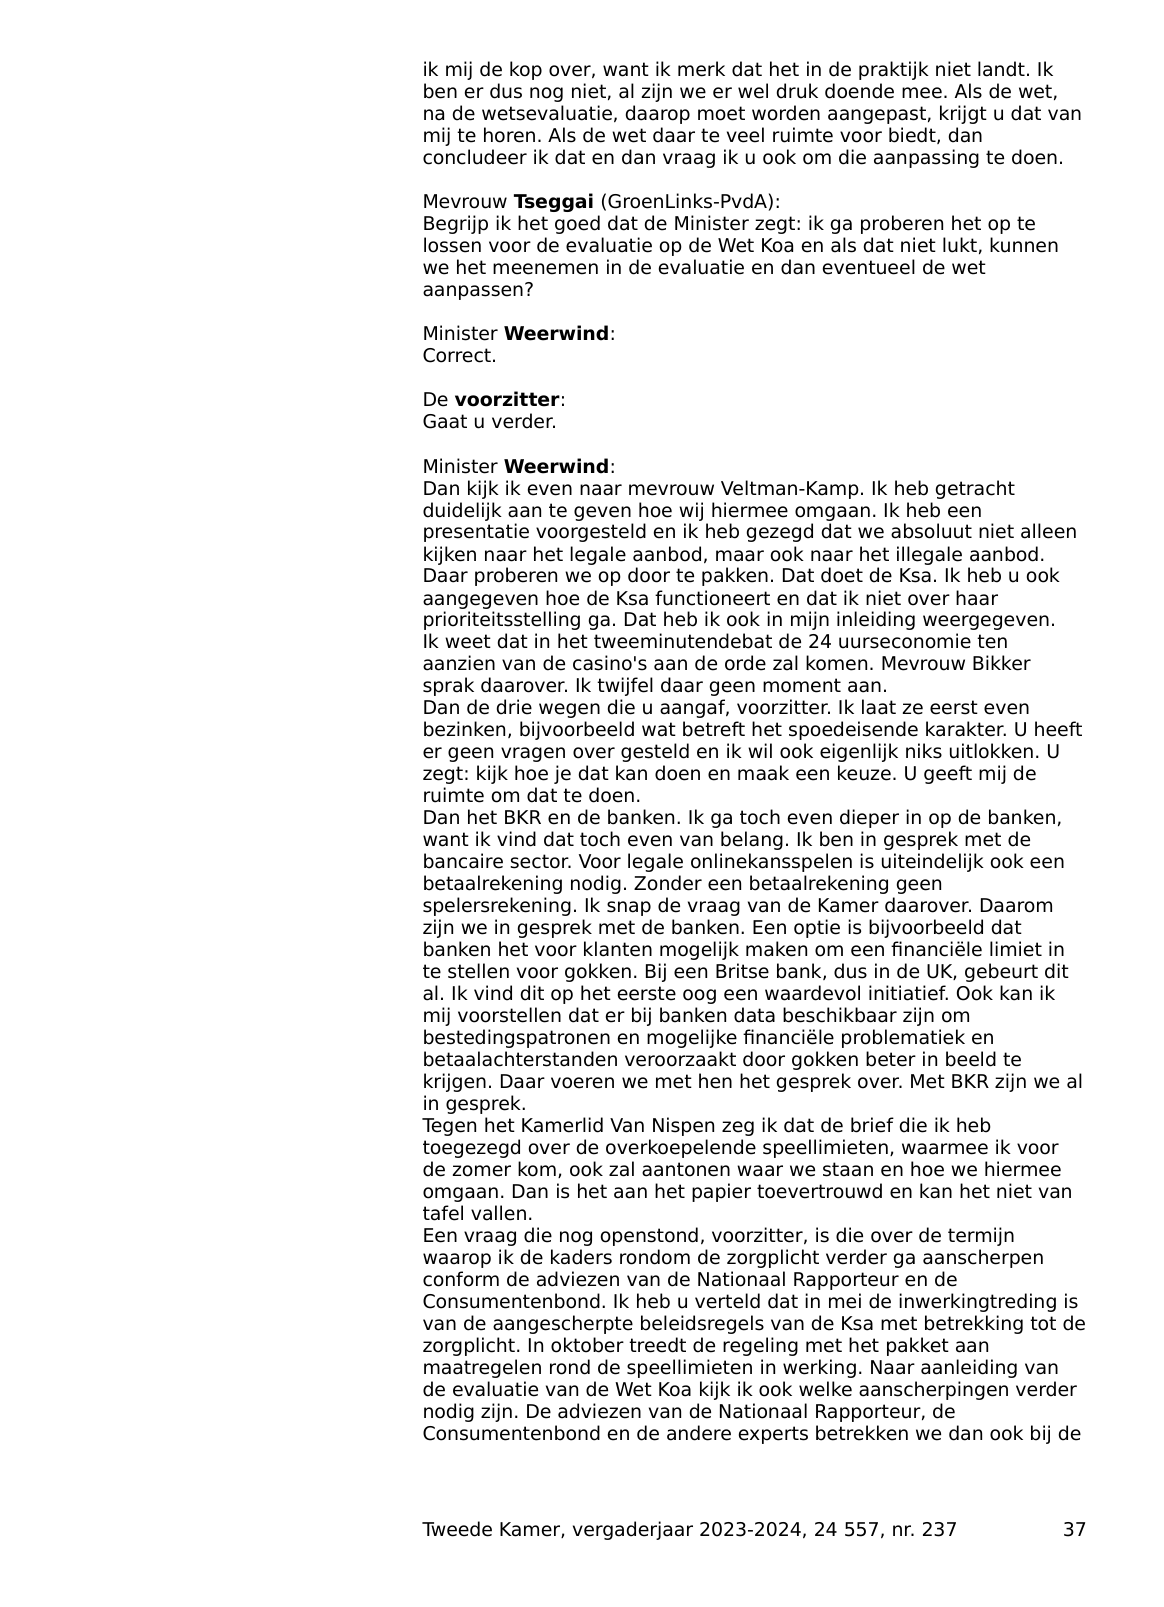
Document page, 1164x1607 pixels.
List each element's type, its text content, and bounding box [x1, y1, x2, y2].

text Mevrouw Tseggai (GroenLinks-PvdA): [422, 191, 1087, 213]
text De voorzitter: [422, 389, 1087, 411]
text Gaat u verder. [422, 411, 1087, 433]
text ik mij de kop over, want ik merk dat het in de praktijk niet landt. Ik ben er dus nog niet, al zijn we er wel druk doende mee. Als de wet, na de wetsevaluatie, daarop moet worden aangepast, krijgt u dat van mij te horen. Als de wet daar te veel ruimte voor biedt, dan concludeer ik dat en dan vraag ik u ook om die aanpassing te doen. [422, 59, 1087, 169]
text Dan de drie wegen die u aangaf, voorzitter. Ik laat ze eerst even bezinken, bijvoorbeeld wat betreft het spoedeisende karakter. U heeft er geen vragen over gesteld en ik wil ook eigenlijk niks uitlokken. U zegt: kijk hoe je dat kan doen en maak een keuze. U geeft mij de ruimte om dat te doen. [422, 697, 1087, 807]
text Correct. [422, 345, 1087, 367]
text Minister Weerwind: [422, 456, 1087, 477]
text Dan het BKR en de banken. Ik ga toch even dieper in op de banken, want ik vind dat toch even van belang. Ik ben in gesprek met de bancaire sector. Voor legale onlinekansspelen is uiteindelijk ook een betaalrekening nodig. Zonder een betaalrekening geen spelersrekening. Ik snap de vraag van de Kamer daarover. Daarom zijn we in gesprek met de banken. Een optie is bijvoorbeeld dat banken het voor klanten mogelijk maken om een financiële limiet in te stellen voor gokken. Bij een Britse bank, dus in de UK, gebeurt dit al. Ik vind dit op het eerste oog een waardevol initiatief. Ook kan ik mij voorstellen dat er bij banken data beschikbaar zijn om bestedingspatronen en mogelijke financiële problematiek en betaalachterstanden veroorzaakt door gokken beter in beeld te krijgen. Daar voeren we met hen het gesprek over. Met BKR zijn we al in gesprek. [422, 807, 1087, 1115]
text Ik weet dat in het tweeminutendebat de 24 uurseconomie ten aanzien van de casino's aan de orde zal komen. Mevrouw Bikker sprak daarover. Ik twijfel daar geen moment aan. [422, 631, 1087, 697]
text Minister Weerwind: [422, 323, 1087, 345]
text Begrijp ik het goed dat de Minister zegt: ik ga proberen het op te lossen voor de evaluatie op de Wet Koa en als dat niet lukt, kunnen we het meenemen in de evaluatie en dan eventueel de wet aanpassen? [422, 213, 1087, 301]
text Een vraag die nog openstond, voorzitter, is die over de termijn waarop ik de kaders rondom de zorgplicht verder ga aanscherpen conform de adviezen van de Nationaal Rapporteur en de Consumentenbond. Ik heb u verteld dat in mei de inwerkingtreding is van de aangescherpte beleidsregels van de Ksa met betrekking tot de zorgplicht. In oktober treedt de regeling met het pakket aan maatregelen rond de speellimieten in werking. Naar aanleiding van de evaluatie van de Wet Koa kijk ik ook welke aanscherpingen verder nodig zijn. De adviezen van de Nationaal Rapporteur, de Consumentenbond en de andere experts betrekken we dan ook bij de [422, 1225, 1087, 1444]
text Tegen het Kamerlid Van Nispen zeg ik dat de brief die ik heb toegezegd over de overkoepelende speellimieten, waarmee ik voor de zomer kom, ook zal aantonen waar we staan en hoe we hiermee omgaan. Dan is het aan het papier toevertrouwd en kan het niet van tafel vallen. [422, 1115, 1087, 1225]
text Dan kijk ik even naar mevrouw Veltman-Kamp. Ik heb getracht duidelijk aan te geven hoe wij hiermee omgaan. Ik heb een presentatie voorgesteld en ik heb gezegd dat we absoluut niet alleen kijken naar het legale aanbod, maar ook naar het illegale aanbod. Daar proberen we op door te pakken. Dat doet de Ksa. Ik heb u ook aangegeven hoe de Ksa functioneert en dat ik niet over haar prioriteitsstelling ga. Dat heb ik ook in mijn inleiding weergegeven. [422, 477, 1087, 631]
